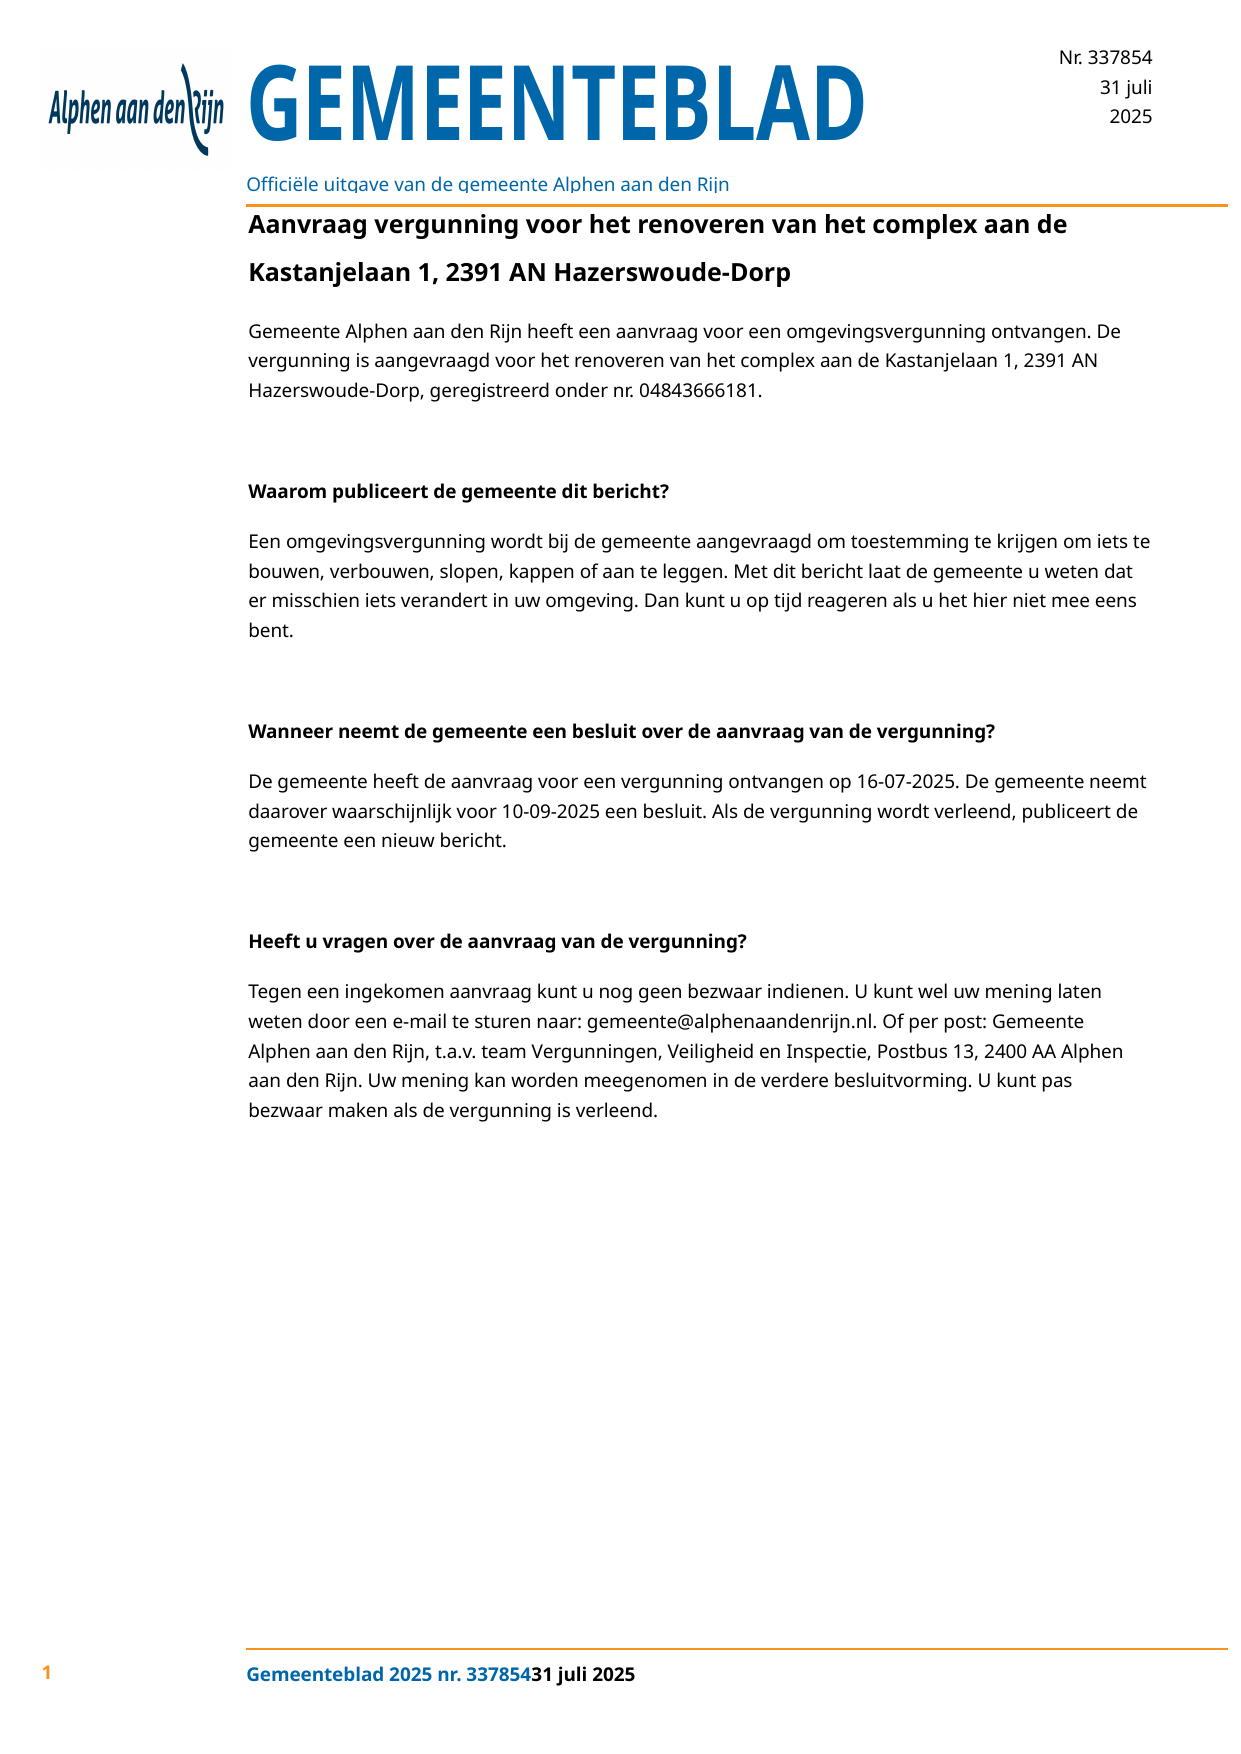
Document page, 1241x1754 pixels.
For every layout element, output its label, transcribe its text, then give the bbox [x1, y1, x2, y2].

text Een omgevingsvergunning wordt bij de gemeente aangevraagd om toestemming te krijgen om iets te bouwen, verbouwen, slopen, kappen of aan te leggen. Met dit bericht laat de gemeente u weten dat er misschien iets verandert in uw omgeving. Dan kunt u op tijd reageren als u het hier niet mee eens bent. [248, 528, 1152, 643]
text Tegen een ingekomen aanvraag kunt u nog geen bezwaar indienen. U kunt wel uw mening laten weten door een e-mail te sturen naar: gemeente@alphenaandenrijn.nl. Of per post: Gemeente Alphen aan den Rijn, t.a.v. team Vergunningen, Veiligheid en Inspectie, Postbus 13, 2400 AA Alphen aan den Rijn. Uw mening kan worden meegenomen in de verdere besluitvorming. U kunt pas bezwaar maken als de vergunning is verleend. [248, 979, 1152, 1123]
text Waarom publiceert de gemeente dit bericht? [248, 478, 1152, 504]
text Heeft u vragen over de aanvraag van de vergunning? [248, 928, 1152, 954]
picture [41, 47, 231, 172]
text Wanneer neemt de gemeente een besluit over de aanvraag van de vergunning? [248, 718, 1152, 744]
text Gemeente Alphen aan den Rijn heeft een aanvraag voor een omgevingsvergunning ontvangen. De vergunning is aangevraagd voor het renoveren van het complex aan de Kastanjelaan 1, 2391 AN Hazerswoude-Dorp, geregistreerd onder nr. 04843666181. [248, 318, 1152, 403]
text De gemeente heeft de aanvraag voor een vergunning ontvangen op 16-07-2025. De gemeente neemt daarover waarschijnlijk voor 10-09-2025 een besluit. Als de vergunning wordt verleend, publiceert de gemeente een nieuw bericht. [248, 768, 1152, 853]
text Aanvraag vergunning voor het renoveren van het complex aan de Kastanjelaan 1, 2391 AN Hazerswoude-Dorp [248, 207, 1152, 288]
